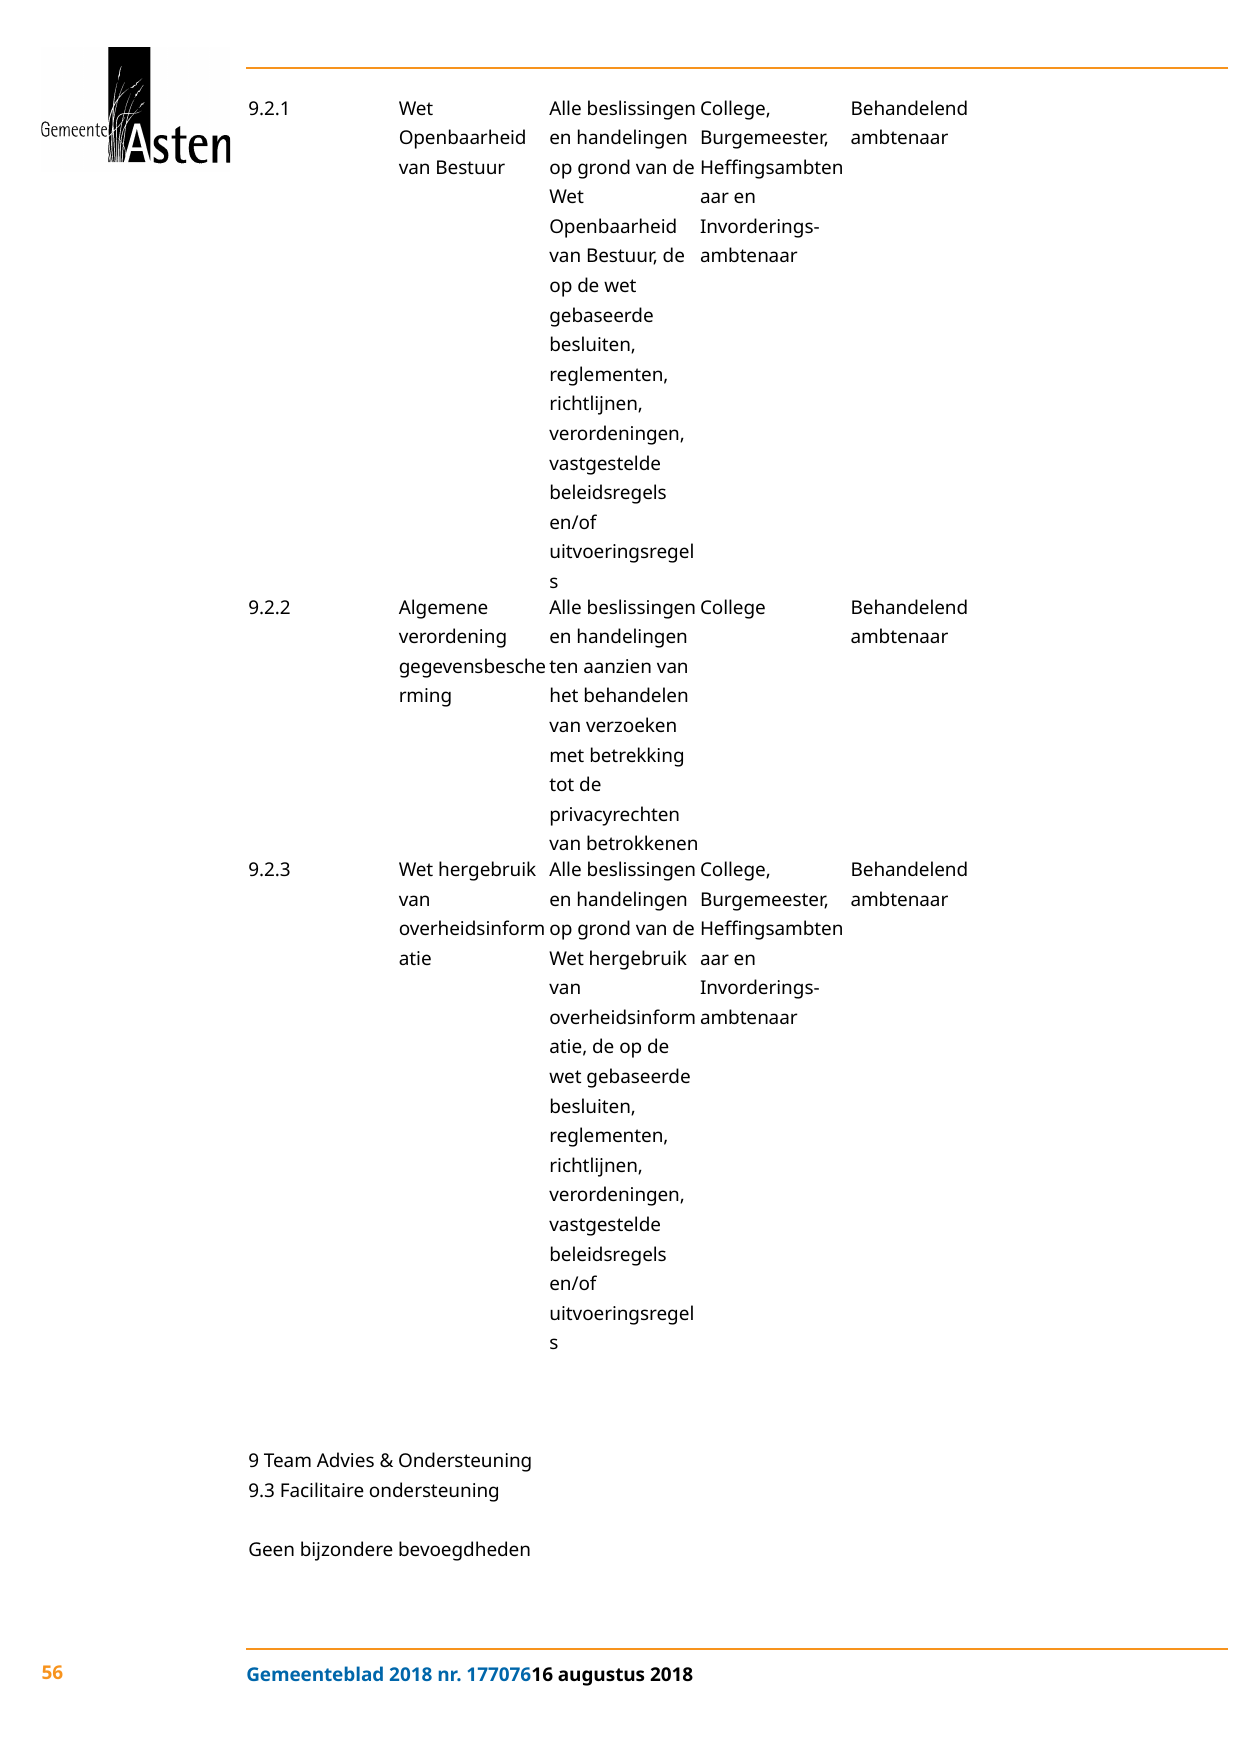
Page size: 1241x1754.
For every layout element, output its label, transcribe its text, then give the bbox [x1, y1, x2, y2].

table_cell Algemene verordening gegevensbescherming [399, 594, 549, 856]
text 9.3 Facilitaire ondersteuning [248, 1477, 1152, 1503]
table_cell [1001, 95, 1152, 594]
table_cell Alle beslissingen en handelingen op grond van de Wet Openbaarheid van Bestuur, de op de wet gebaseerde besluiten, reglementen, richtlijnen, verordeningen, vastgestelde beleidsregels en/of uitvoeringsregels [549, 95, 700, 594]
picture [41, 47, 231, 172]
table_cell Alle beslissingen en handelingen ten aanzien van het behandelen van verzoeken met betrekking tot de privacyrechten van betrokkenen [549, 594, 700, 856]
table_cell [1001, 594, 1152, 856]
table_cell College [700, 594, 850, 856]
table_cell 9.2.3 [248, 856, 398, 1355]
text 9 Team Advies & Ondersteuning [248, 1447, 1152, 1473]
table_cell Wet Openbaarheid van Bestuur [399, 95, 549, 594]
table_cell 9.2.2 [248, 594, 398, 856]
table_cell 9.2.1 [248, 95, 398, 594]
table_cell Wet hergebruik van overheidsinformatie [399, 856, 549, 1355]
table_cell [1001, 856, 1152, 1355]
table_cell Behandelend ambtenaar [850, 95, 1001, 594]
text Geen bijzondere bevoegdheden [248, 1536, 1152, 1562]
table_cell Alle beslissingen en handelingen op grond van de Wet hergebruik van overheidsinformatie, de op de wet gebaseerde besluiten, reglementen, richtlijnen, verordeningen, vastgestelde beleidsregels en/of uitvoeringsregels [549, 856, 700, 1355]
table_cell College, Burgemeester, Heffingsambtenaar en Invorderings-ambtenaar [700, 95, 850, 594]
table_cell Behandelend ambtenaar [850, 856, 1001, 1355]
table_cell Behandelend ambtenaar [850, 594, 1001, 856]
table_cell College, Burgemeester, Heffingsambtenaar en Invorderings-ambtenaar [700, 856, 850, 1355]
